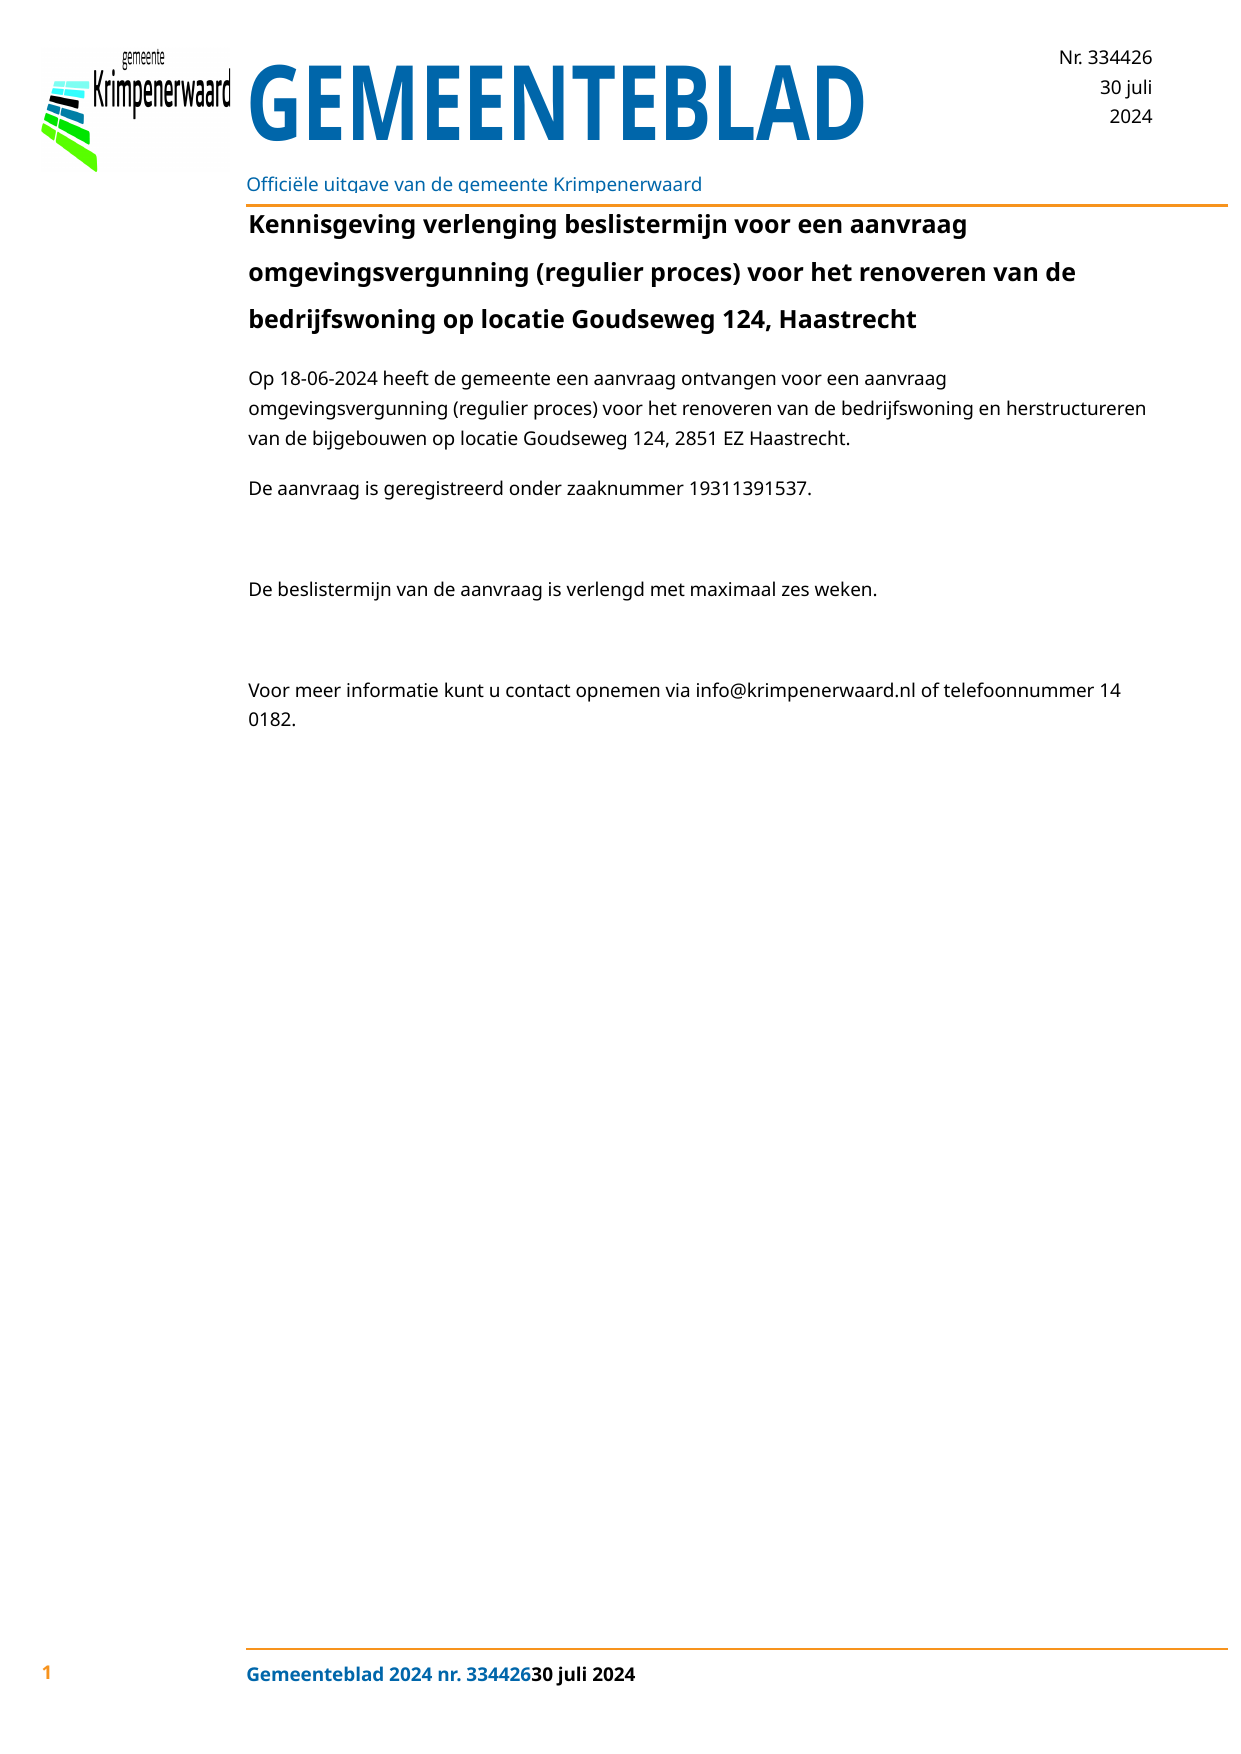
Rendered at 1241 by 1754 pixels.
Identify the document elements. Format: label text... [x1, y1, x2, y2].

text Op 18-06-2024 heeft de gemeente een aanvraag ontvangen voor een aanvraag omgevingsvergunning (regulier proces) voor het renoveren van de bedrijfswoning en herstructureren van de bijgebouwen op locatie Goudseweg 124, 2851 EZ Haastrecht. [248, 366, 1152, 450]
text Kennisgeving verlenging beslistermijn voor een aanvraag omgevingsvergunning (regulier proces) voor het renoveren van de bedrijfswoning op locatie Goudseweg 124, Haastrecht [248, 207, 1152, 336]
text Voor meer informatie kunt u contact opnemen via info@krimpenerwaard.nl of telefoonnummer 14 0182. [248, 677, 1152, 732]
text De aanvraag is geregistreerd onder zaaknummer 19311391537. [248, 475, 1152, 501]
text De beslistermijn van de aanvraag is verlengd met maximaal zes weken. [248, 576, 1152, 602]
picture [41, 47, 231, 172]
